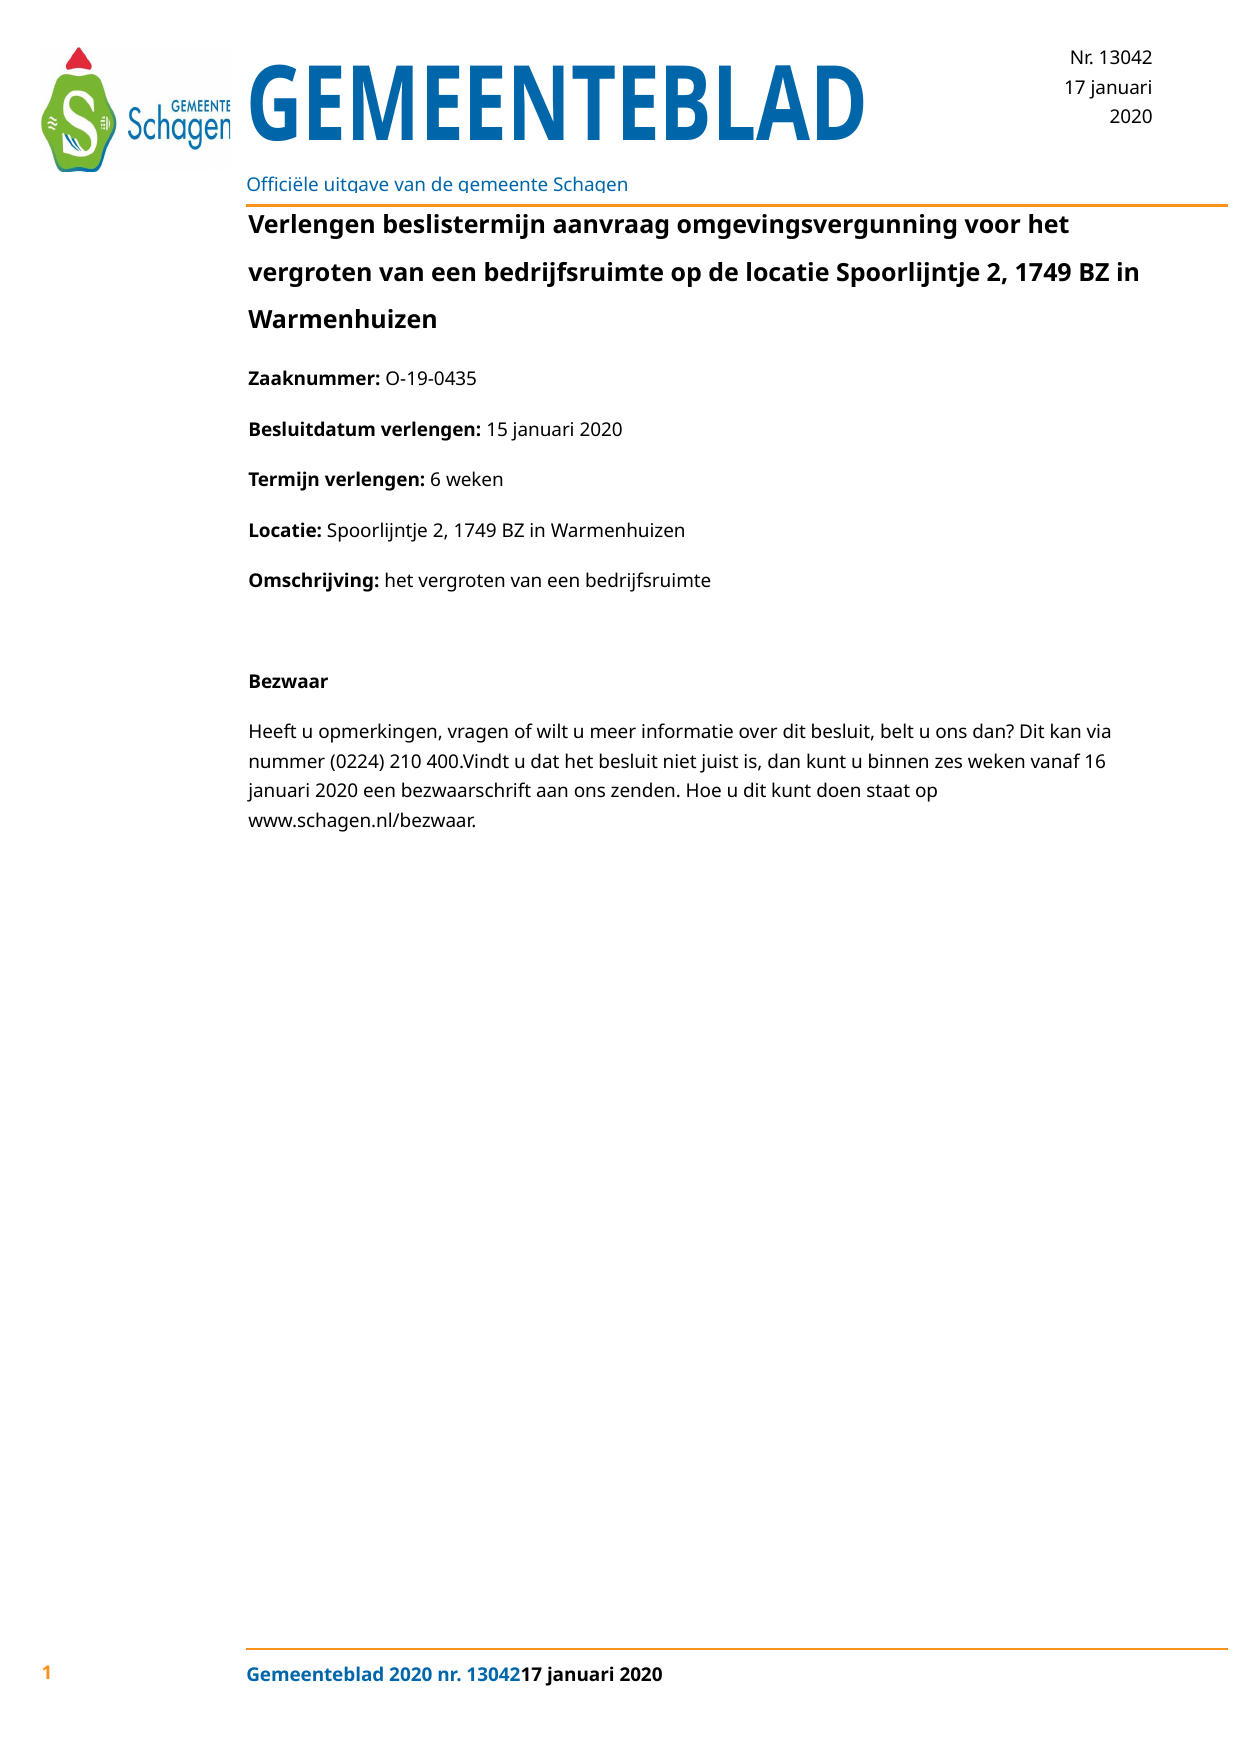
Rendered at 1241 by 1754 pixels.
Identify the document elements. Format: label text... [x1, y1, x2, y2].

text Besluitdatum verlengen: 15 januari 2020 [248, 416, 1152, 442]
picture [41, 47, 231, 172]
text Heeft u opmerkingen, vragen of wilt u meer informatie over dit besluit, belt u ons dan? Dit kan via nummer (0224) 210 400.Vindt u dat het besluit niet juist is, dan kunt u binnen zes weken vanaf 16 januari 2020 een bezwaarschrift aan ons zenden. Hoe u dit kunt doen staat op www.schagen.nl/bezwaar. [248, 718, 1152, 833]
text Termijn verlengen: 6 weken [248, 466, 1152, 492]
text Verlengen beslistermijn aanvraag omgevingsvergunning voor het vergroten van een bedrijfsruimte op de locatie Spoorlijntje 2, 1749 BZ in Warmenhuizen [248, 207, 1152, 336]
text Locatie: Spoorlijntje 2, 1749 BZ in Warmenhuizen [248, 517, 1152, 542]
text Bezwaar [248, 668, 1152, 694]
text Zaaknummer: O-19-0435 [248, 366, 1152, 391]
text Omschrijving: het vergroten van een bedrijfsruimte [248, 567, 1152, 593]
